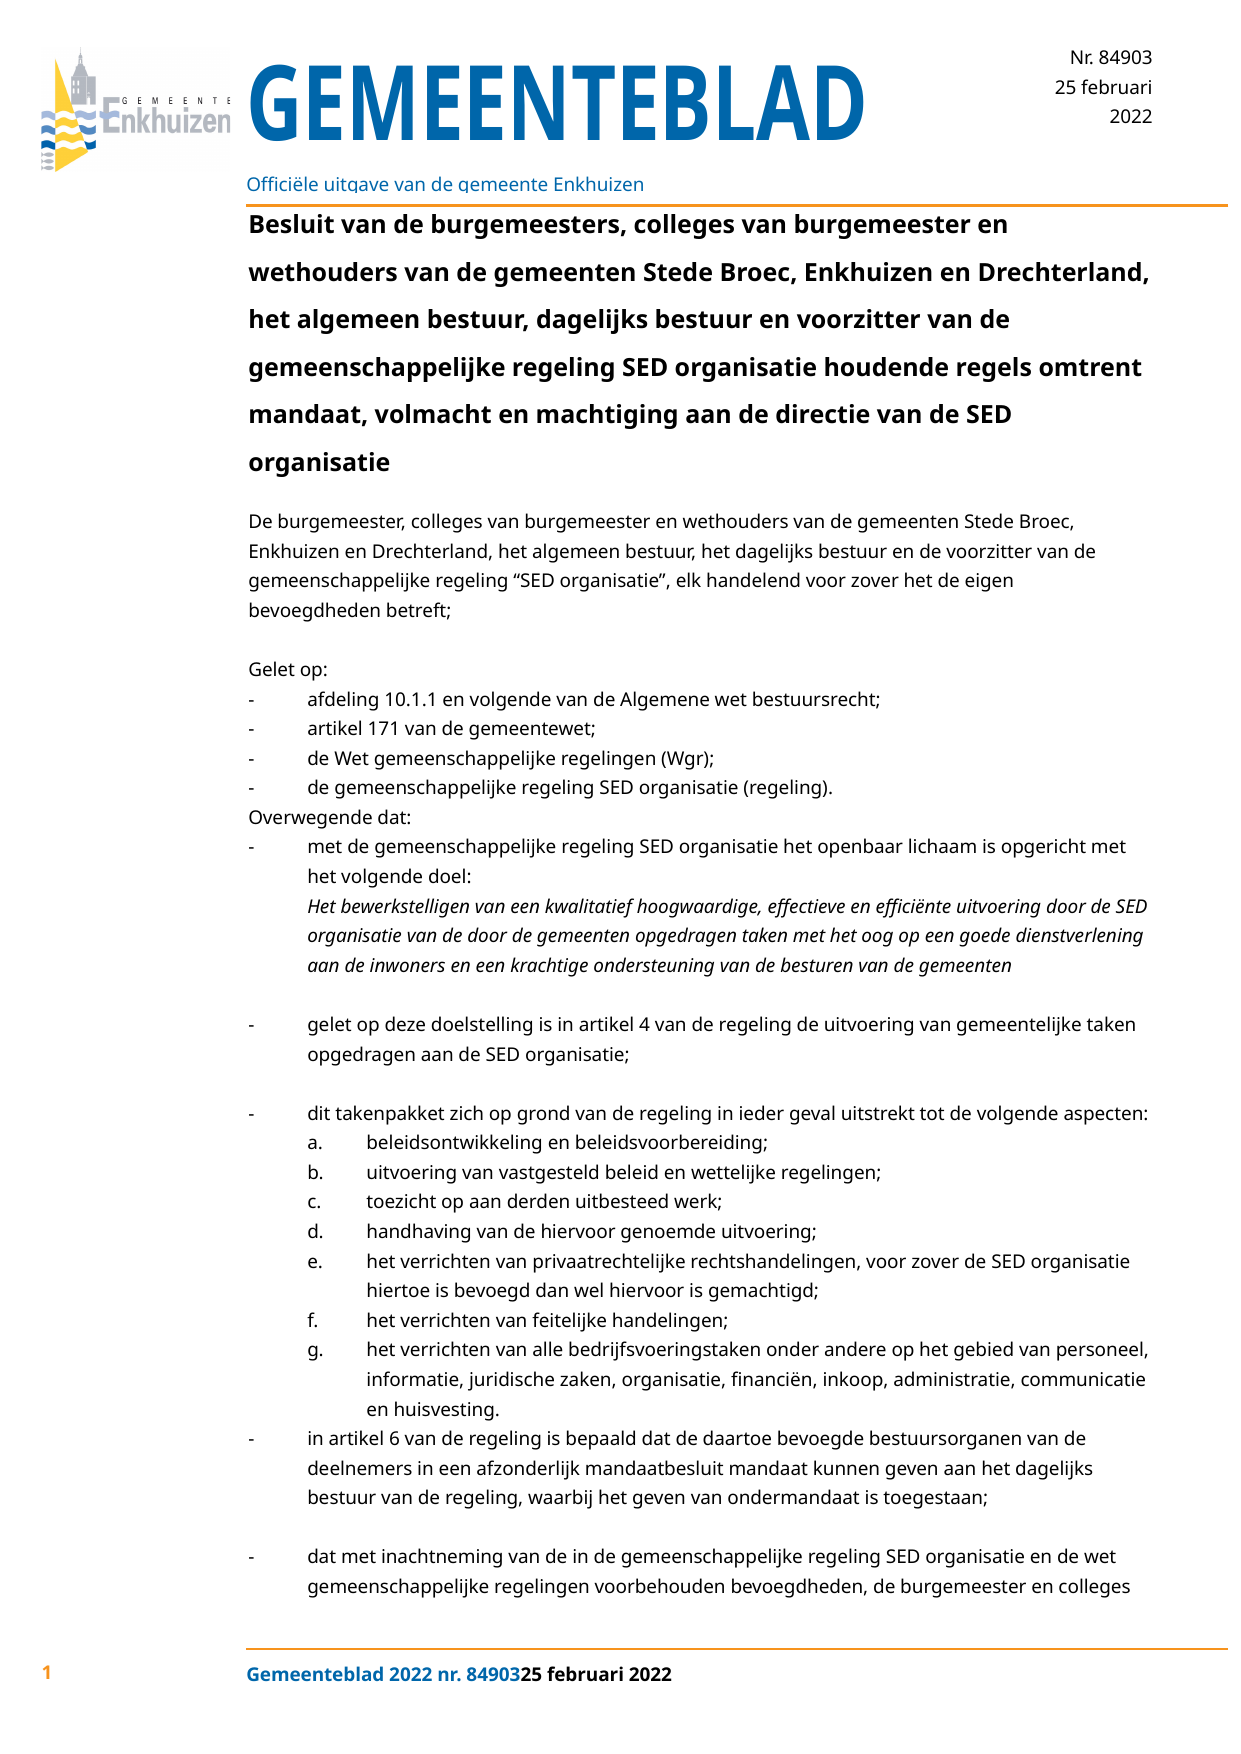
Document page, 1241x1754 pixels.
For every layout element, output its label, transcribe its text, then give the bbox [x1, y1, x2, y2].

list uitvoering van vastgesteld beleid en wettelijke regelingen; [307, 1159, 1152, 1185]
list dat met inachtneming van de in de gemeenschappelijke regeling SED organisatie en de wet gemeenschappelijke regelingen voorbehouden bevoegdheden, de burgemeester en colleges [248, 1544, 1152, 1599]
text Overwegende dat: [248, 804, 1152, 830]
list het verrichten van feitelijke handelingen; [307, 1307, 1152, 1333]
list het verrichten van privaatrechtelijke rechtshandelingen, voor zover de SED organisatie hiertoe is bevoegd dan wel hiervoor is gemachtigd; [307, 1248, 1152, 1303]
list de Wet gemeenschappelijke regelingen (Wgr); [248, 745, 1152, 771]
list beleidsontwikkeling en beleidsvoorbereiding; [307, 1129, 1152, 1155]
list met de gemeenschappelijke regeling SED organisatie het openbaar lichaam is opgericht met het volgende doel: [248, 834, 1152, 889]
list het verrichten van alle bedrijfsvoeringstaken onder andere op het gebied van personeel, informatie, juridische zaken, organisatie, financiën, inkoop, administratie, communicatie en huisvesting. [307, 1337, 1152, 1422]
text De burgemeester, colleges van burgemeester en wethouders van de gemeenten Stede Broec, Enkhuizen en Drechterland, het algemeen bestuur, het dagelijks bestuur en de voorzitter van de gemeenschappelijke regeling “SED organisatie”, elk handelend voor zover het de eigen bevoegdheden betreft; [248, 508, 1152, 623]
picture [41, 47, 231, 172]
list artikel 171 van de gemeentewet; [248, 715, 1152, 741]
list in artikel 6 van de regeling is bepaald dat de daartoe bevoegde bestuursorganen van de deelnemers in een afzonderlijk mandaatbesluit mandaat kunnen geven aan het dagelijks bestuur van de regeling, waarbij het geven van ondermandaat is toegestaan; [248, 1425, 1152, 1510]
list gelet op deze doelstelling is in artikel 4 van de regeling de uitvoering van gemeentelijke taken opgedragen aan de SED organisatie; [248, 1011, 1152, 1067]
list toezicht op aan derden uitbesteed werk; [307, 1189, 1152, 1214]
list afdeling 10.1.1 en volgende van de Algemene wet bestuursrecht; [248, 686, 1152, 712]
list dit takenpakket zich op grond van de regeling in ieder geval uitstrekt tot de volgende aspecten: [248, 1100, 1152, 1126]
list de gemeenschappelijke regeling SED organisatie (regeling). [248, 774, 1152, 800]
text Gelet op: [248, 656, 1152, 682]
list Het bewerkstelligen van een kwalitatief hoogwaardige, effectieve en efficiënte uitvoering door de SED organisatie van de door de gemeenten opgedragen taken met het oog op een goede dienstverlening aan de inwoners en een krachtige ondersteuning van de besturen van de gemeenten [248, 893, 1152, 978]
text Besluit van de burgemeesters, colleges van burgemeester en wethouders van de gemeenten Stede Broec, Enkhuizen en Drechterland, het algemeen bestuur, dagelijks bestuur en voorzitter van de gemeenschappelijke regeling SED organisatie houdende regels omtrent mandaat, volmacht en machtiging aan de directie van de SED organisatie [248, 207, 1152, 479]
list handhaving van de hiervoor genoemde uitvoering; [307, 1218, 1152, 1244]
